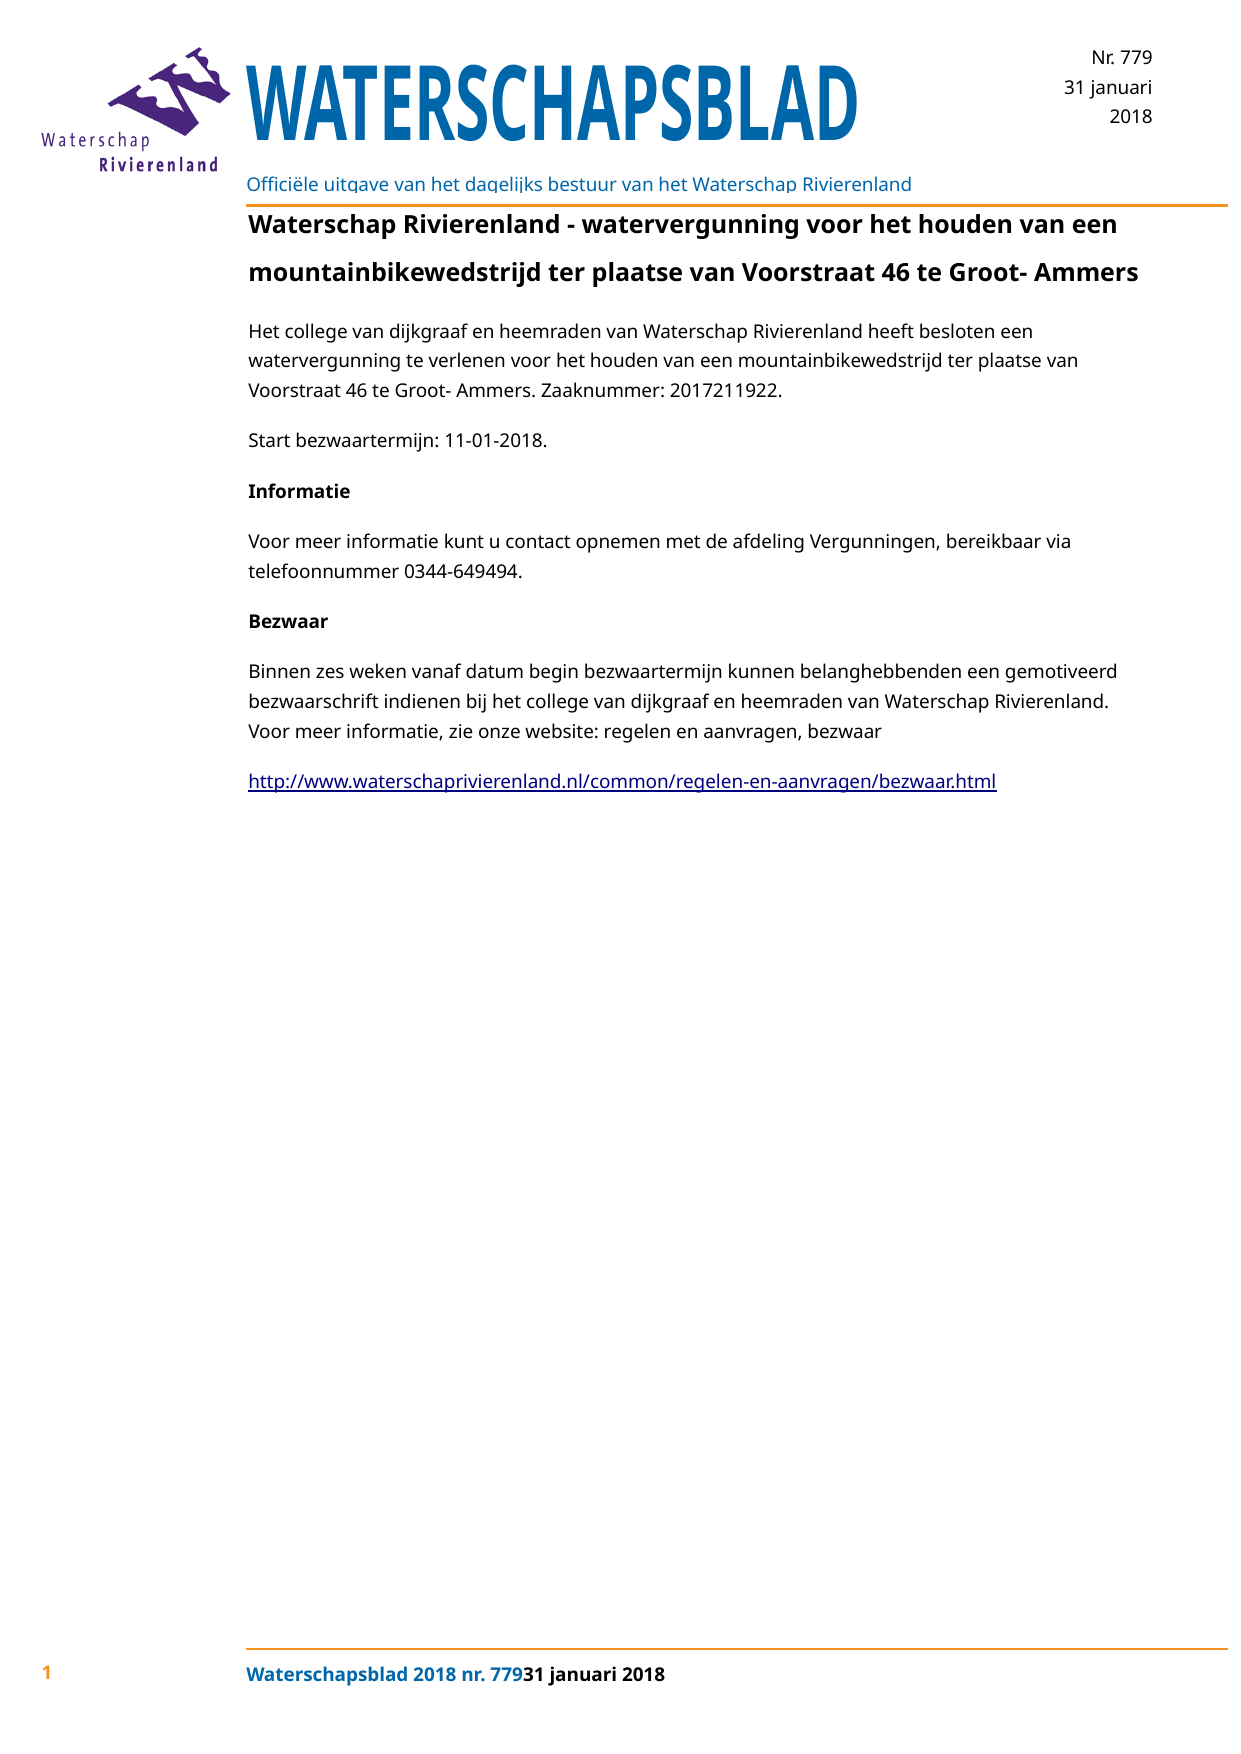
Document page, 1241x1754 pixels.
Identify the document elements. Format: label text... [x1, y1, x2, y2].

text Waterschap Rivierenland - watervergunning voor het houden van een mountainbikewedstrijd ter plaatse van Voorstraat 46 te Groot- Ammers [248, 207, 1152, 288]
text Start bezwaartermijn: 11-01-2018. [248, 427, 1152, 453]
text Binnen zes weken vanaf datum begin bezwaartermijn kunnen belanghebbenden een gemotiveerd bezwaarschrift indienen bij het college van dijkgraaf en heemraden van Waterschap Rivierenland. Voor meer informatie, zie onze website: regelen en aanvragen, bezwaar [248, 659, 1152, 744]
text Informatie [248, 478, 1152, 504]
text http://www.waterschaprivierenland.nl/common/regelen-en-aanvragen/bezwaar.html [248, 768, 1152, 794]
picture [41, 47, 231, 172]
text Voor meer informatie kunt u contact opnemen met de afdeling Vergunningen, bereikbaar via telefoonnummer 0344-649494. [248, 528, 1152, 584]
text Bezwaar [248, 608, 1152, 634]
text Het college van dijkgraaf en heemraden van Waterschap Rivierenland heeft besloten een watervergunning te verlenen voor het houden van een mountainbikewedstrijd ter plaatse van Voorstraat 46 te Groot- Ammers. Zaaknummer: 2017211922. [248, 318, 1152, 403]
